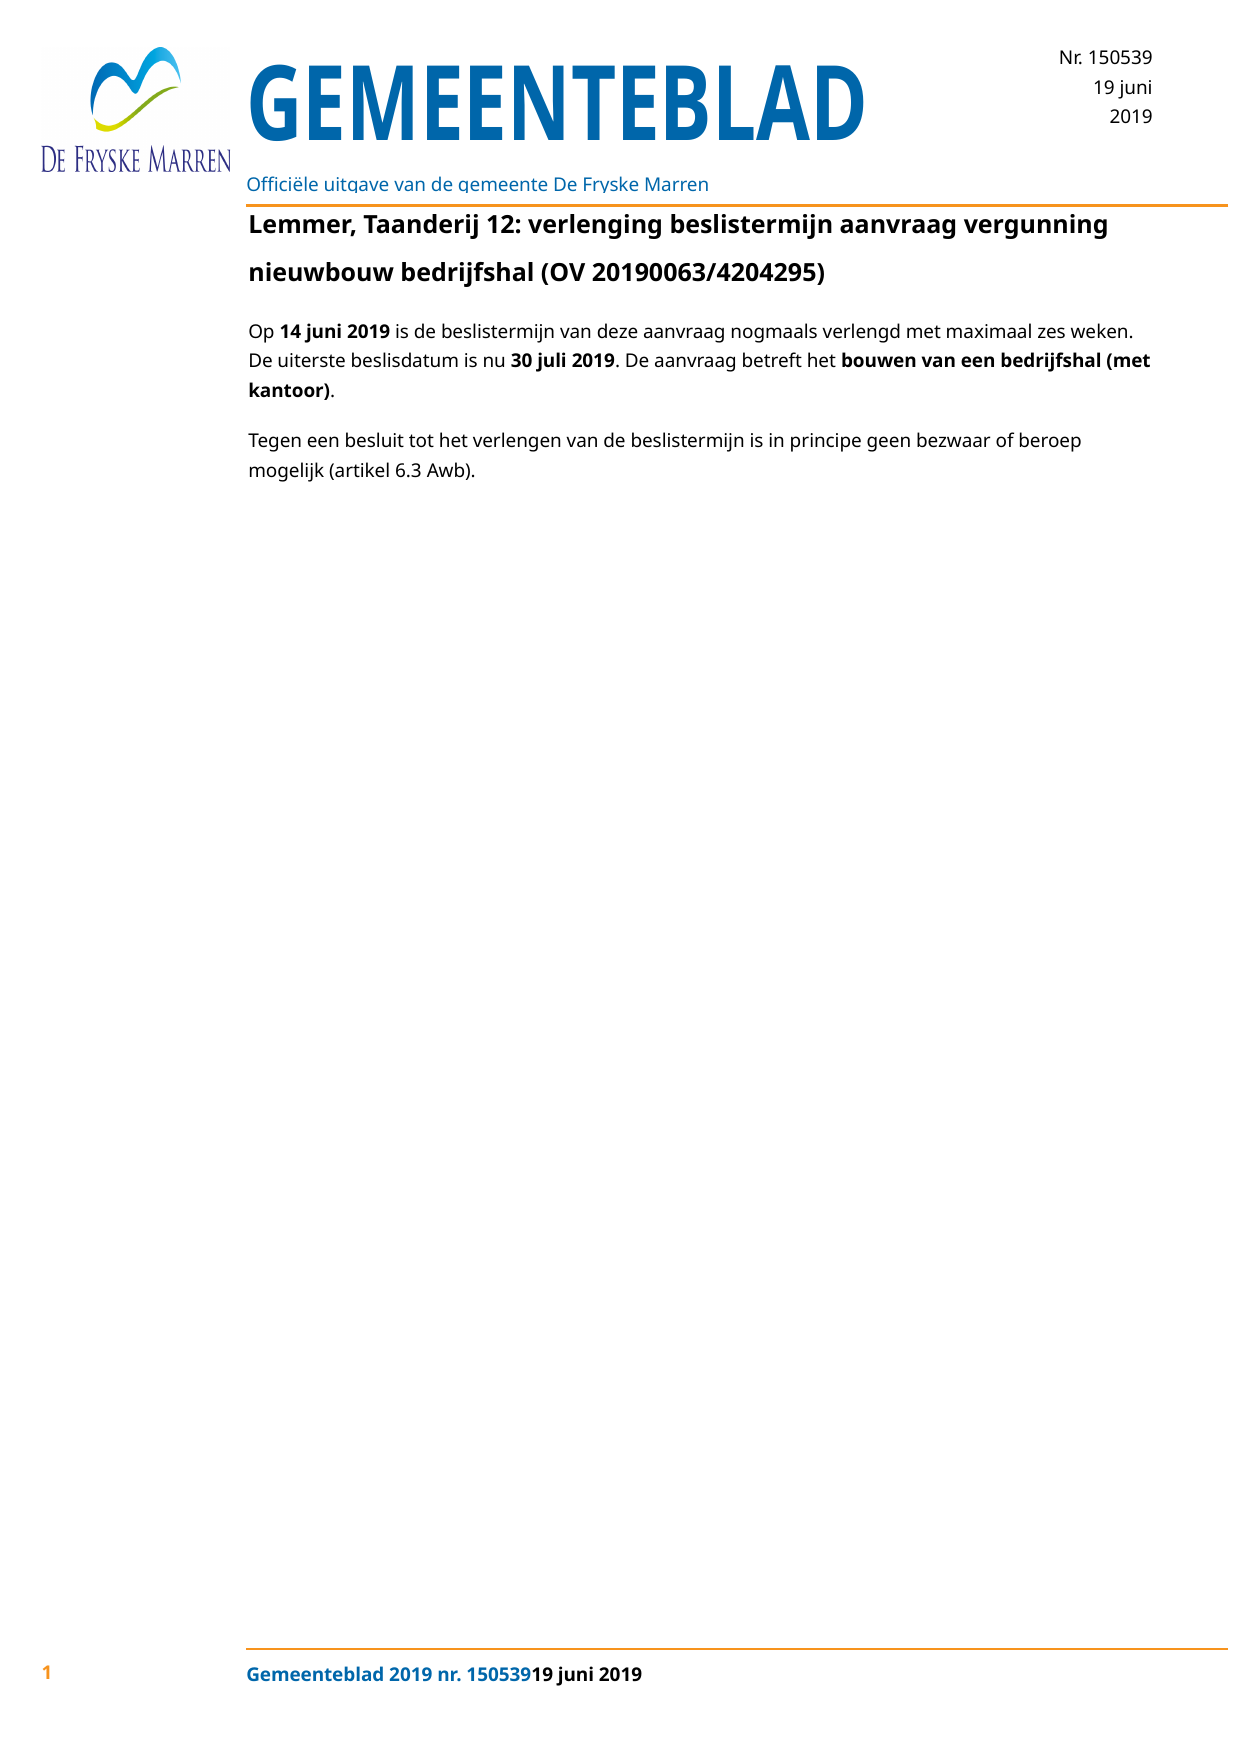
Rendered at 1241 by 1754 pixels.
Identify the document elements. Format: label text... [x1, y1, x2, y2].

text Tegen een besluit tot het verlengen van de beslistermijn is in principe geen bezwaar of beroep mogelijk (artikel 6.3 Awb). [248, 427, 1152, 483]
picture [41, 47, 231, 172]
text Op 14 juni 2019 is de beslistermijn van deze aanvraag nogmaals verlengd met maximaal zes weken. De uiterste beslisdatum is nu 30 juli 2019. De aanvraag betreft het bouwen van een bedrijfshal (met kantoor). [248, 318, 1152, 403]
text Lemmer, Taanderij 12: verlenging beslistermijn aanvraag vergunning nieuwbouw bedrijfshal (OV 20190063/4204295) [248, 207, 1152, 288]
